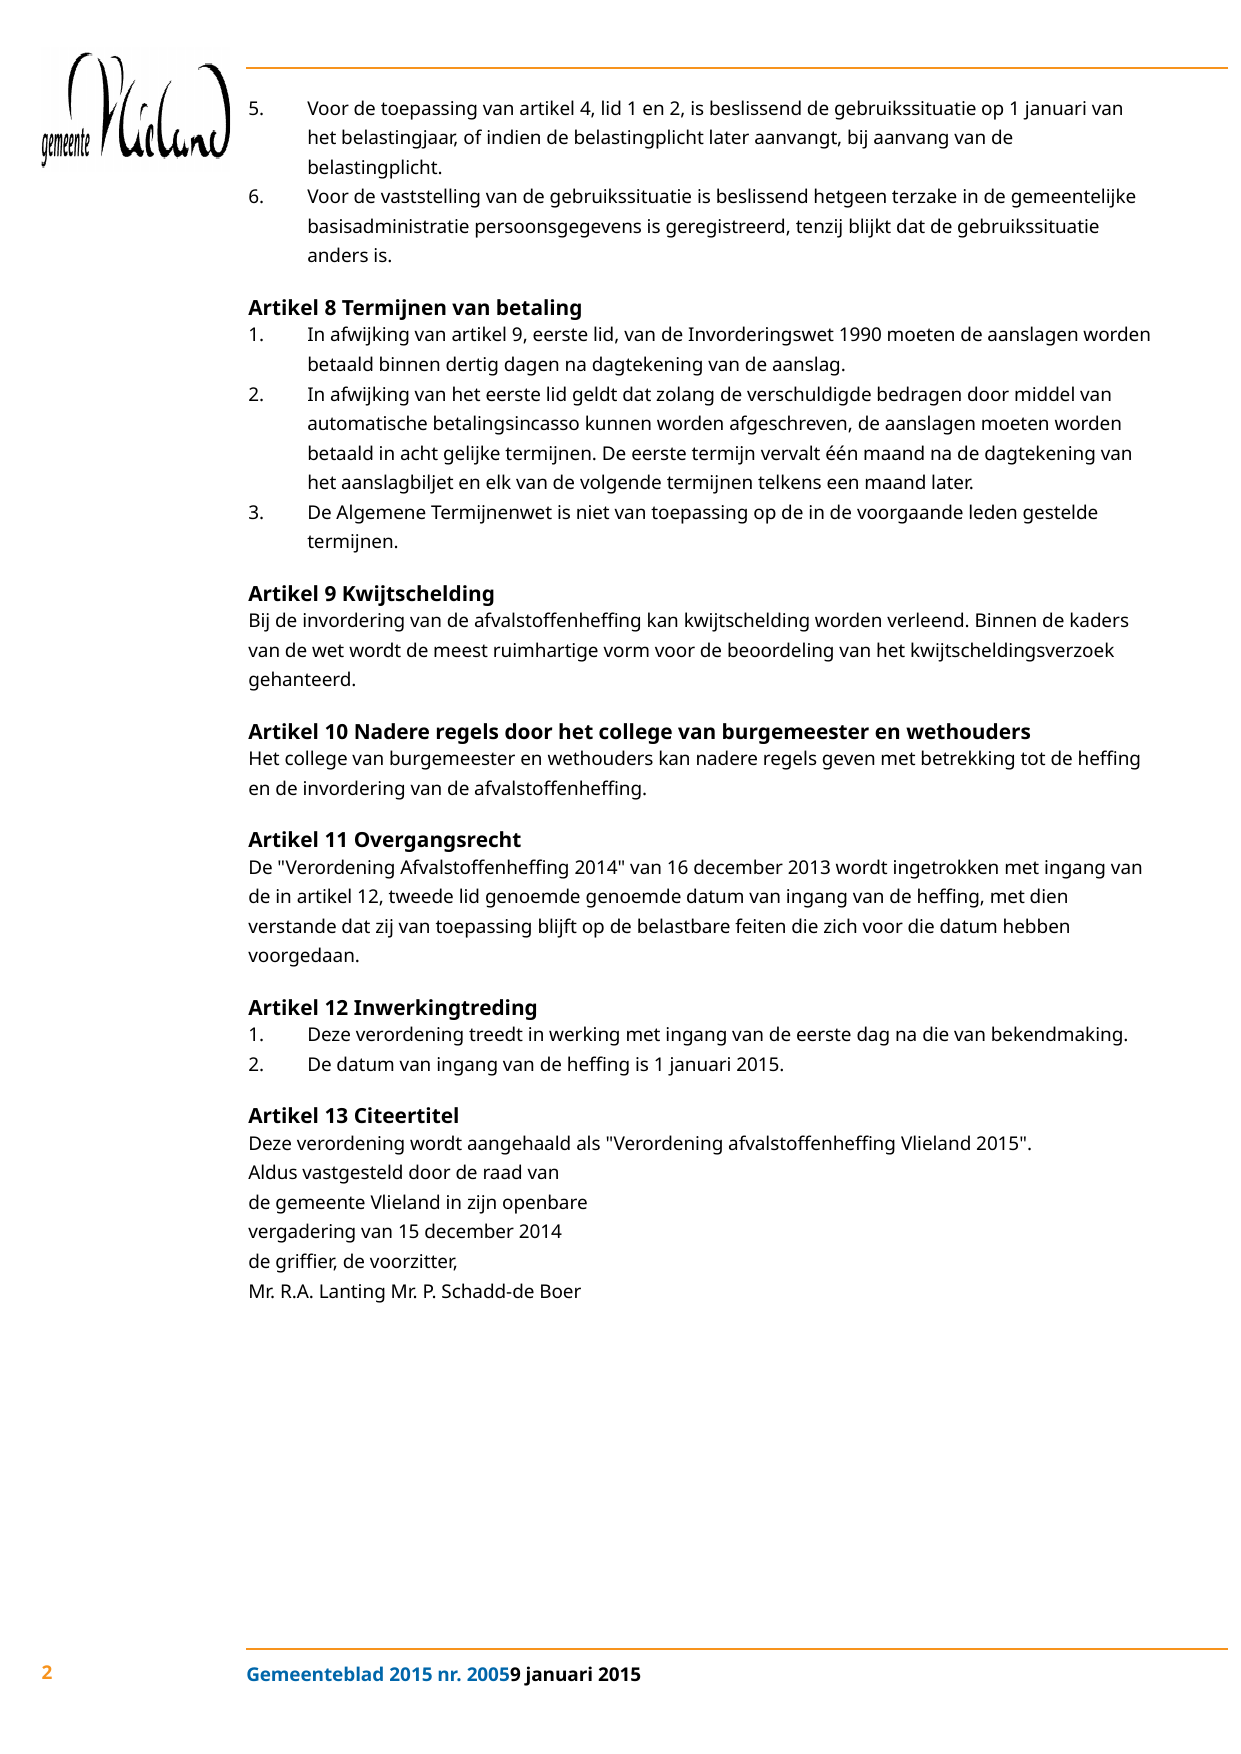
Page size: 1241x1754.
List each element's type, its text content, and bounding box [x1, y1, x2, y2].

list De Algemene Termijnenwet is niet van toepassing op de in de voorgaande leden gestelde termijnen. [248, 499, 1152, 554]
list De datum van ingang van de heffing is 1 januari 2015. [248, 1051, 1152, 1077]
text Artikel 13 Citeertitel [248, 1102, 1152, 1130]
text de griffier, de voorzitter, [248, 1248, 1152, 1274]
text Deze verordening wordt aangehaald als "Verordening afvalstoffenheffing Vlieland 2015". [248, 1130, 1152, 1156]
text de gemeente Vlieland in zijn openbare [248, 1189, 1152, 1215]
text Artikel 8 Termijnen van betaling [248, 293, 1152, 322]
text Artikel 12 Inwerkingtreding [248, 993, 1152, 1022]
list Voor de toepassing van artikel 4, lid 1 en 2, is beslissend de gebruikssituatie op 1 januari van het belastingjaar, of indien de belastingplicht later aanvangt, bij aanvang van de belastingplicht. [248, 95, 1152, 180]
list In afwijking van artikel 9, eerste lid, van de Invorderingswet 1990 moeten de aanslagen worden betaald binnen dertig dagen na dagtekening van de aanslag. [248, 322, 1152, 377]
text Het college van burgemeester en wethouders kan nadere regels geven met betrekking tot de heffing en de invordering van de afvalstoffenheffing. [248, 746, 1152, 801]
text Artikel 9 Kwijtschelding [248, 579, 1152, 607]
text Aldus vastgesteld door de raad van [248, 1159, 1152, 1185]
list In afwijking van het eerste lid geldt dat zolang de verschuldigde bedragen door middel van automatische betalingsincasso kunnen worden afgeschreven, de aanslagen moeten worden betaald in acht gelijke termijnen. De eerste termijn vervalt één maand na de dagtekening van het aanslagbiljet en elk van de volgende termijnen telkens een maand later. [248, 381, 1152, 495]
text vergadering van 15 december 2014 [248, 1219, 1152, 1244]
list Voor de vaststelling van de gebruikssituatie is beslissend hetgeen terzake in de gemeentelijke basisadministratie persoonsgegevens is geregistreerd, tenzij blijkt dat de gebruikssituatie anders is. [248, 183, 1152, 268]
text Bij de invordering van de afvalstoffenheffing kan kwijtschelding worden verleend. Binnen de kaders van de wet wordt de meest ruimhartige vorm voor de beoordeling van het kwijtscheldingsverzoek gehanteerd. [248, 607, 1152, 692]
text Mr. R.A. Lanting Mr. P. Schadd-de Boer [248, 1278, 1152, 1304]
text Artikel 10 Nadere regels door het college van burgemeester en wethouders [248, 717, 1152, 746]
text De "Verordening Afvalstoffenheffing 2014" van 16 december 2013 wordt ingetrokken met ingang van de in artikel 12, tweede lid genoemde genoemde datum van ingang van de heffing, met dien verstande dat zij van toepassing blijft op de belastbare feiten die zich voor die datum hebben voorgedaan. [248, 854, 1152, 968]
list Deze verordening treedt in werking met ingang van de eerste dag na die van bekendmaking. [248, 1022, 1152, 1047]
picture [41, 47, 231, 172]
text Artikel 11 Overgangsrecht [248, 826, 1152, 854]
